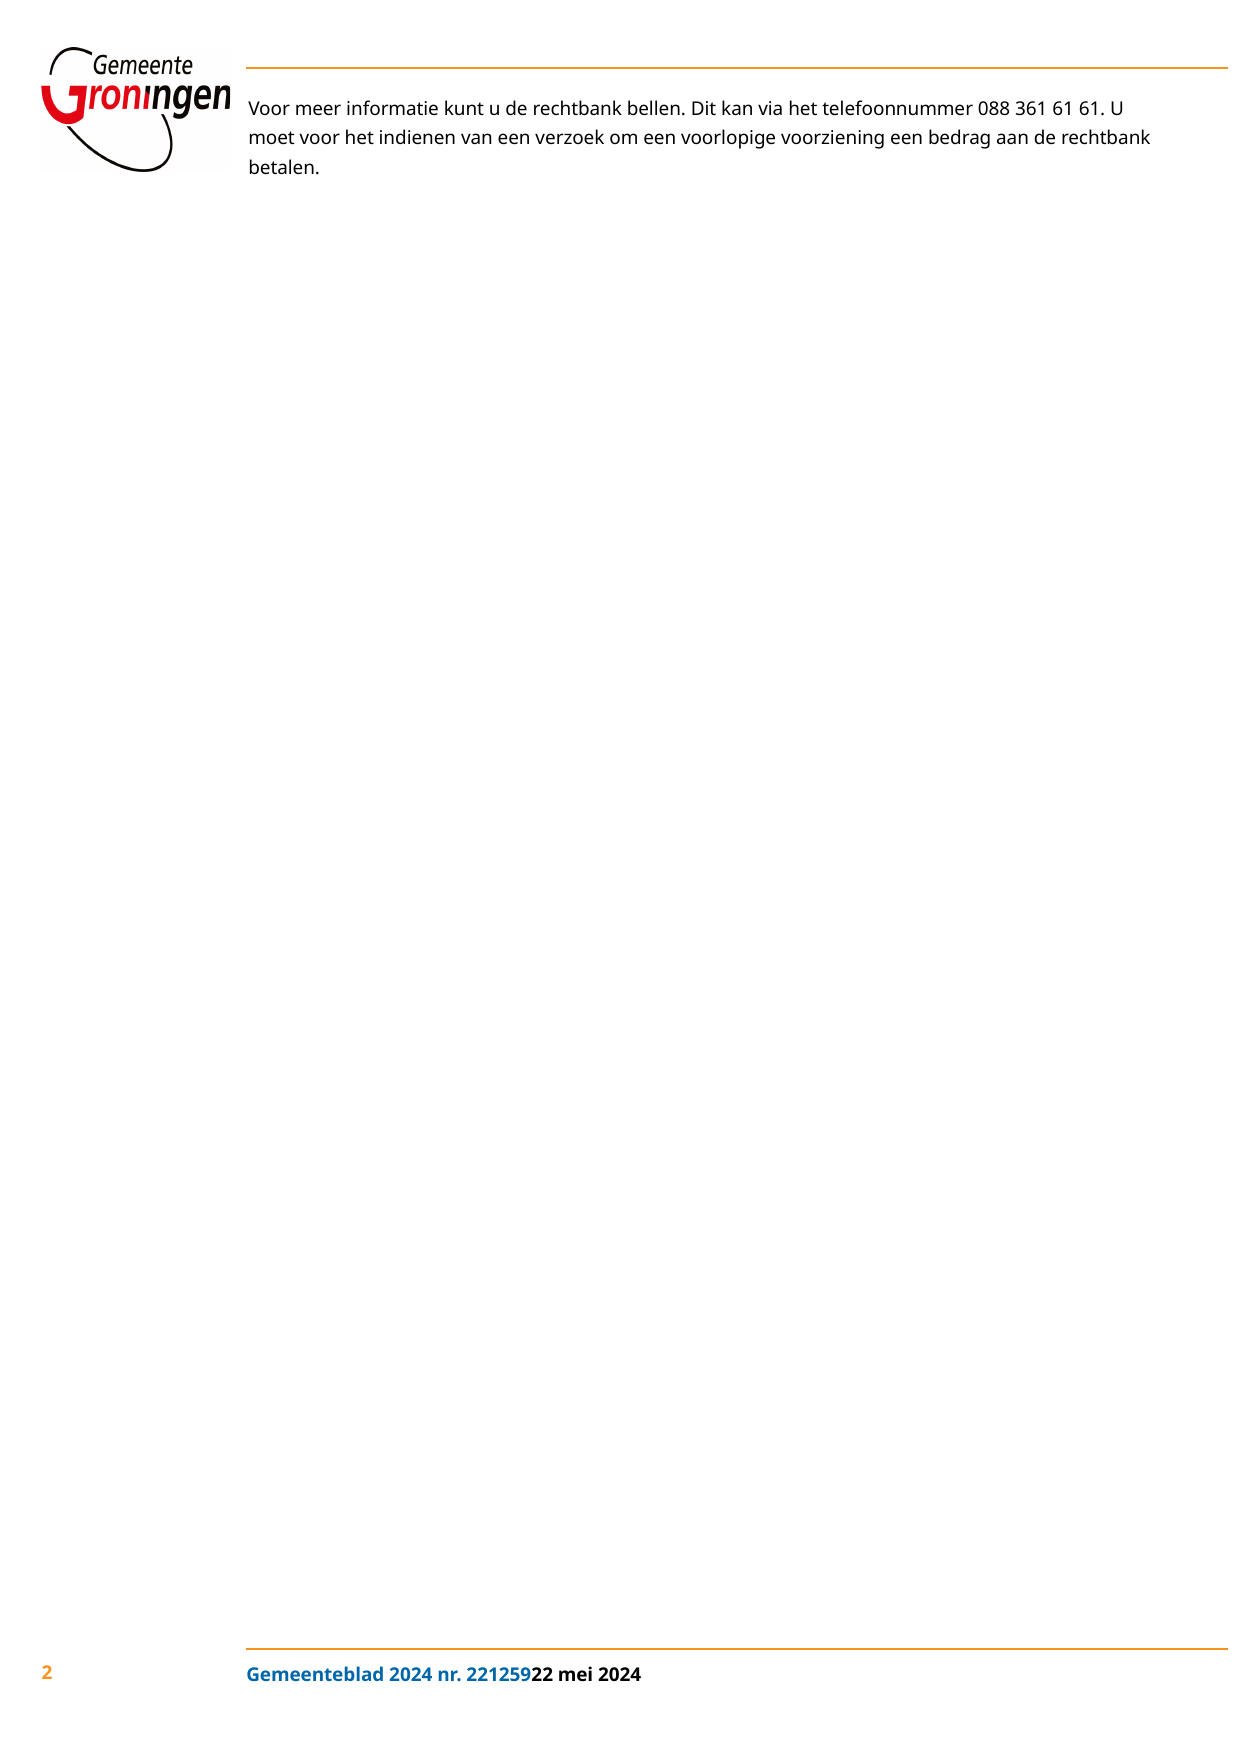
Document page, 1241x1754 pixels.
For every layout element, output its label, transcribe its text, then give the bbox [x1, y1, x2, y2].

picture [41, 47, 231, 172]
text Voor meer informatie kunt u de rechtbank bellen. Dit kan via het telefoonnummer 088 361 61 61. U moet voor het indienen van een verzoek om een voorlopige voorziening een bedrag aan de rechtbank betalen. [248, 95, 1152, 180]
